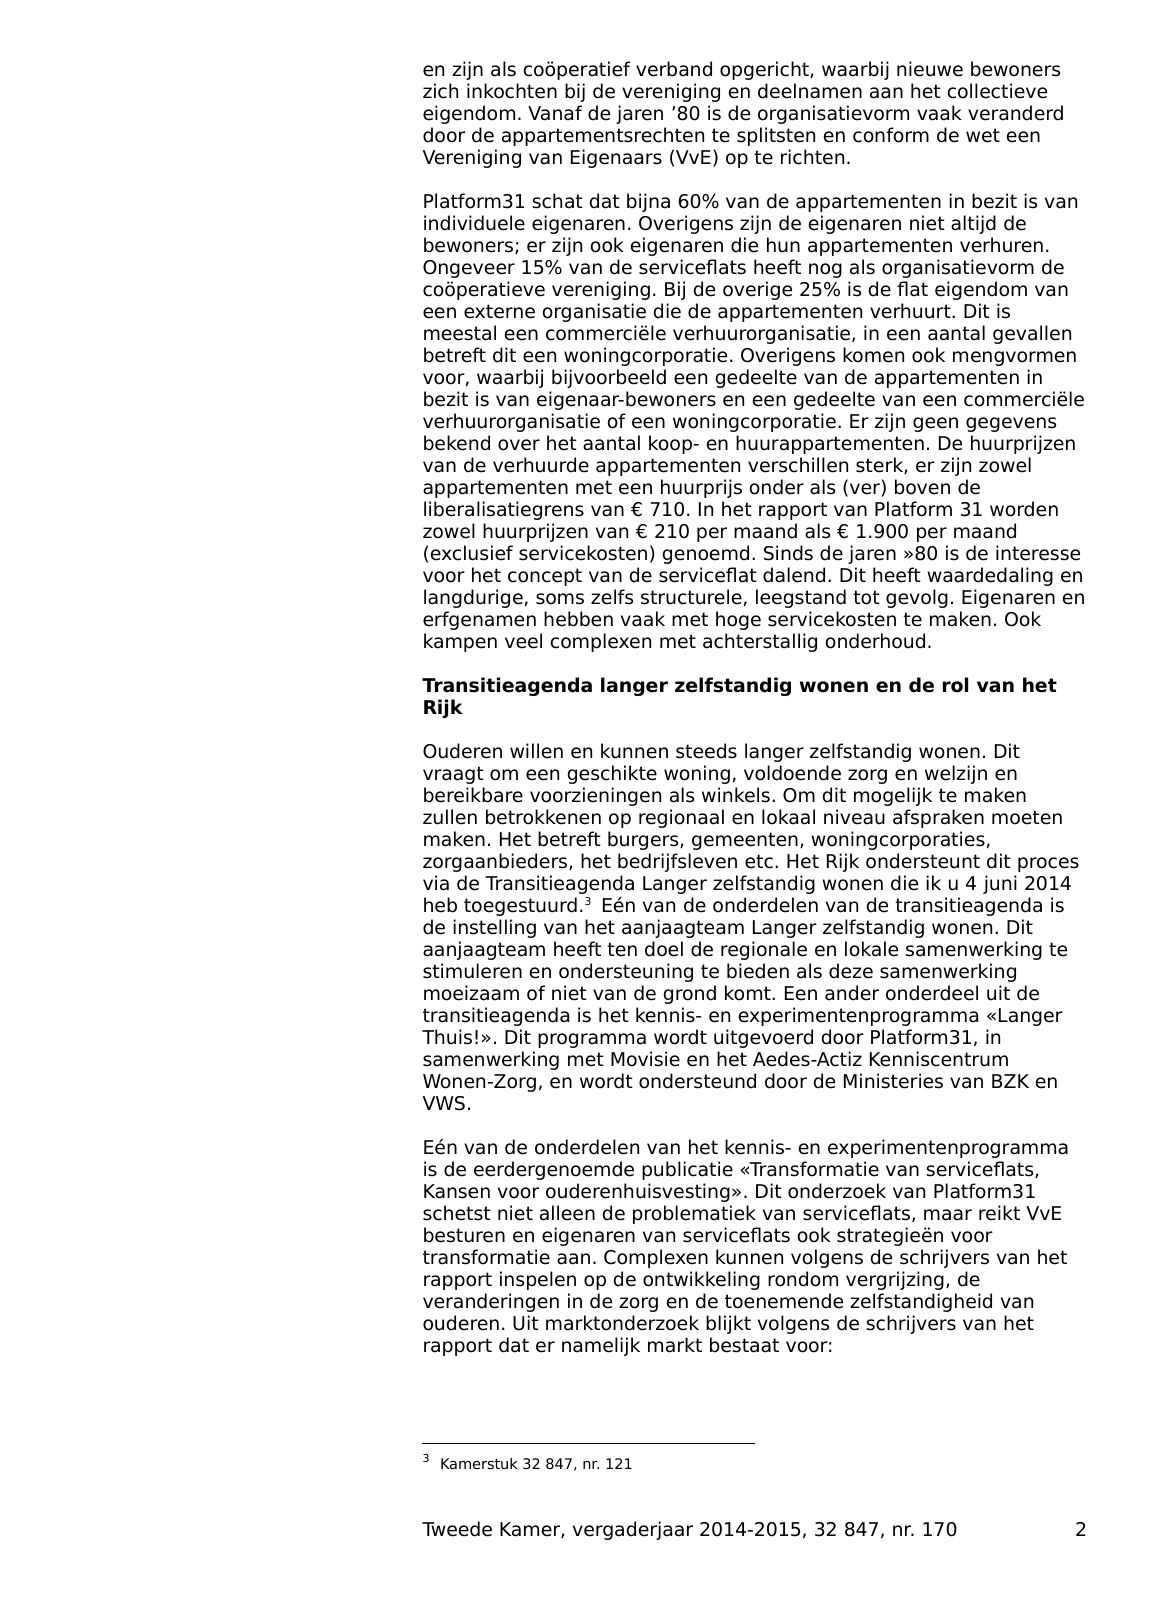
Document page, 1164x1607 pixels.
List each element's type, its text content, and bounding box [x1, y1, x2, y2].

text Eén van de onderdelen van het kennis- en experimentenprogramma is de eerdergenoemde publicatie «Transformatie van serviceflats, Kansen voor ouderenhuisvesting». Dit onderzoek van Platform31 schetst niet alleen de problematiek van serviceflats, maar reikt VvE besturen en eigenaren van serviceflats ook strategieën voor transformatie aan. Complexen kunnen volgens de schrijvers van het rapport inspelen op de ontwikkeling rondom vergrijzing, de veranderingen in de zorg en de toenemende zelfstandigheid van ouderen. Uit marktonderzoek blijkt volgens de schrijvers van het rapport dat er namelijk markt bestaat voor: [422, 1137, 1087, 1357]
text Transitieagenda langer zelfstandig wonen en de rol van het Rijk [422, 675, 1087, 719]
text Kamerstuk 32 847, nr. 121 [422, 1452, 1087, 1474]
text en zijn als coöperatief verband opgericht, waarbij nieuwe bewoners zich inkochten bij de vereniging en deelnamen aan het collectieve eigendom. Vanaf de jaren ’80 is de organisatievorm vaak veranderd door de appartementsrechten te splitsten en conform de wet een Vereniging van Eigenaars (VvE) op te richten. [422, 59, 1087, 169]
text Platform31 schat dat bijna 60% van de appartementen in bezit is van individuele eigenaren. Overigens zijn de eigenaren niet altijd de bewoners; er zijn ook eigenaren die hun appartementen verhuren. Ongeveer 15% van de serviceflats heeft nog als organisatievorm de coöperatieve vereniging. Bij de overige 25% is de flat eigendom van een externe organisatie die de appartementen verhuurt. Dit is meestal een commerciële verhuurorganisatie, in een aantal gevallen betreft dit een woningcorporatie. Overigens komen ook mengvormen voor, waarbij bijvoorbeeld een gedeelte van de appartementen in bezit is van eigenaar-bewoners en een gedeelte van een commerciële verhuurorganisatie of een woningcorporatie. Er zijn geen gegevens bekend over het aantal koop- en huurappartementen. De huurprijzen van de verhuurde appartementen verschillen sterk, er zijn zowel appartementen met een huurprijs onder als (ver) boven de liberalisatiegrens van € 710. In het rapport van Platform 31 worden zowel huurprijzen van € 210 per maand als € 1.900 per maand (exclusief servicekosten) genoemd. Sinds de jaren »80 is de interesse voor het concept van de serviceflat dalend. Dit heeft waardedaling en langdurige, soms zelfs structurele, leegstand tot gevolg. Eigenaren en erfgenamen hebben vaak met hoge servicekosten te maken. Ook kampen veel complexen met achterstallig onderhoud. [422, 191, 1087, 653]
text Ouderen willen en kunnen steeds langer zelfstandig wonen. Dit vraagt om een geschikte woning, voldoende zorg en welzijn en bereikbare voorzieningen als winkels. Om dit mogelijk te maken zullen betrokkenen op regionaal en lokaal niveau afspraken moeten maken. Het betreft burgers, gemeenten, woningcorporaties, zorgaanbieders, het bedrijfsleven etc. Het Rijk ondersteunt dit proces via de Transitieagenda Langer zelfstandig wonen die ik u 4 juni 2014 heb toegestuurd. Eén van de onderdelen van de transitieagenda is de instelling van het aanjaagteam Langer zelfstandig wonen. Dit aanjaagteam heeft ten doel de regionale en lokale samenwerking te stimuleren en ondersteuning te bieden als deze samenwerking moeizaam of niet van de grond komt. Een ander onderdeel uit de transitieagenda is het kennis- en experimentenprogramma «Langer Thuis!». Dit programma wordt uitgevoerd door Platform31, in samenwerking met Movisie en het Aedes-Actiz Kenniscentrum Wonen-Zorg, en wordt ondersteund door de Ministeries van BZK en VWS. [422, 741, 1087, 1115]
